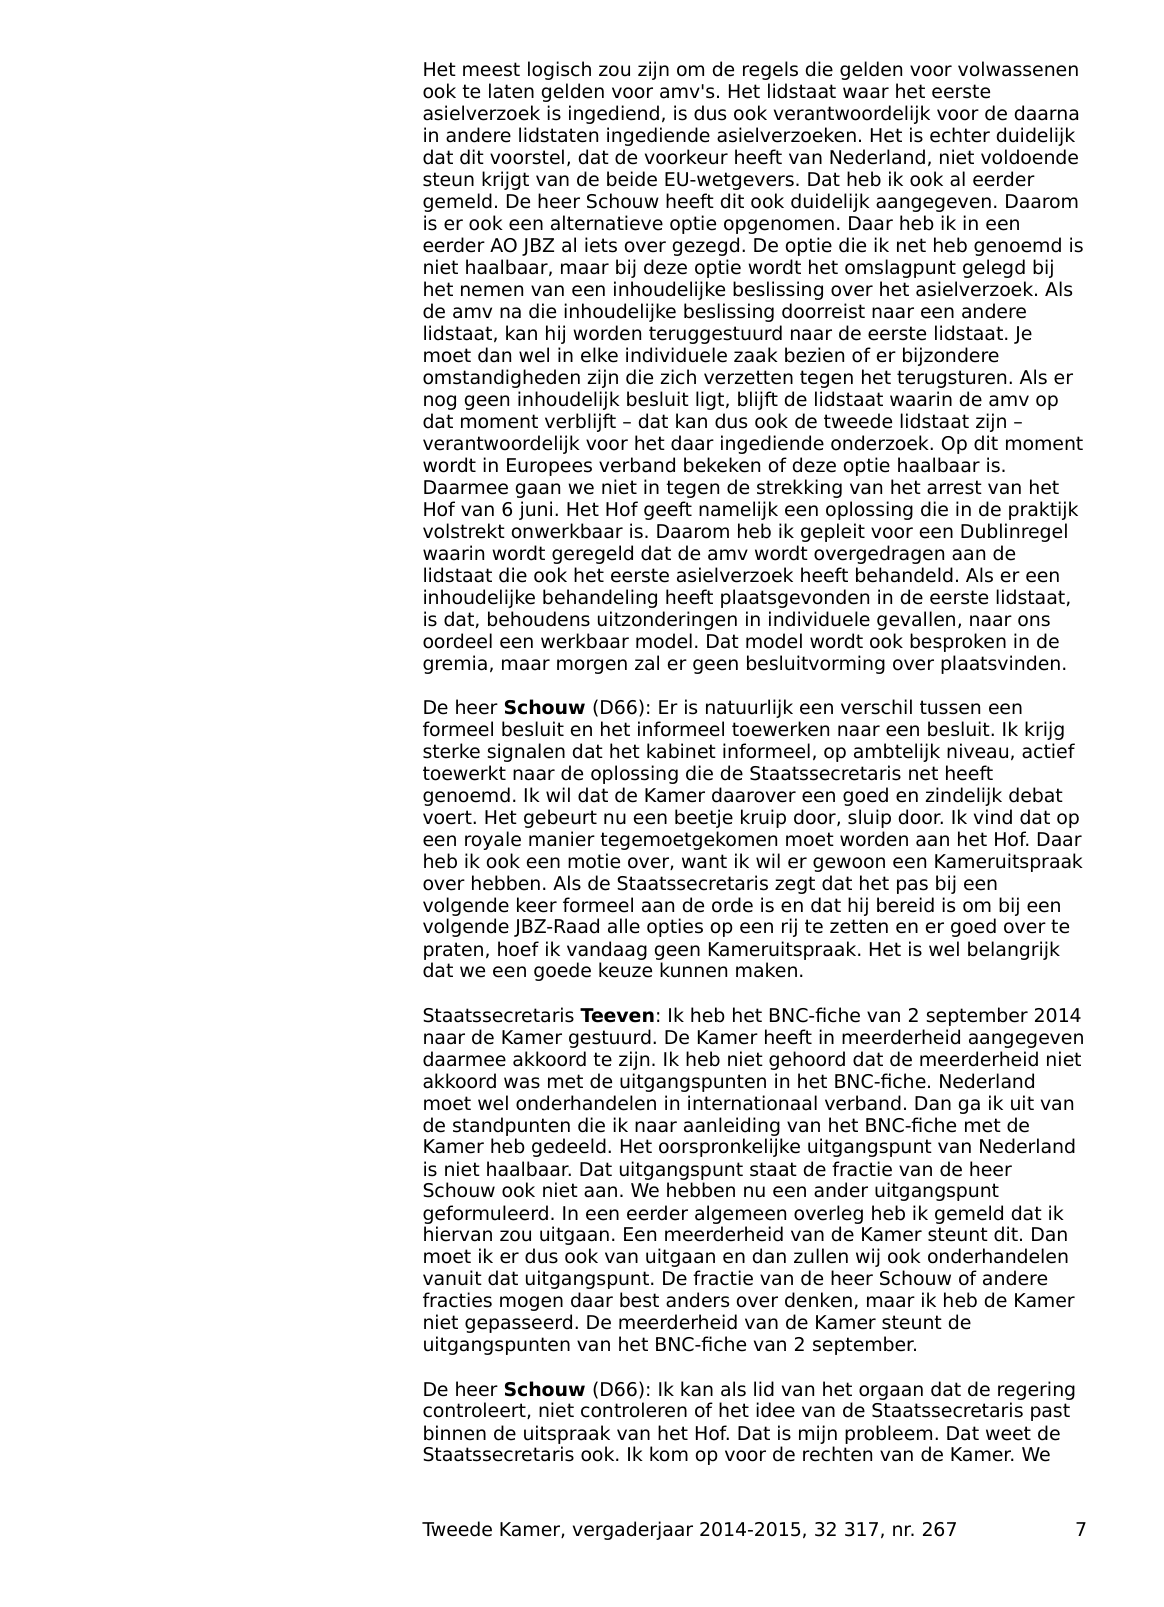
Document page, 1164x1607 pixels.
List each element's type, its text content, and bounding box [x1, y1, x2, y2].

text Staatssecretaris Teeven: Ik heb het BNC-fiche van 2 september 2014 naar de Kamer gestuurd. De Kamer heeft in meerderheid aangegeven daarmee akkoord te zijn. Ik heb niet gehoord dat de meerderheid niet akkoord was met de uitgangspunten in het BNC-fiche. Nederland moet wel onderhandelen in internationaal verband. Dan ga ik uit van de standpunten die ik naar aanleiding van het BNC-fiche met de Kamer heb gedeeld. Het oorspronkelijke uitgangspunt van Nederland is niet haalbaar. Dat uitgangspunt staat de fractie van de heer Schouw ook niet aan. We hebben nu een ander uitgangspunt geformuleerd. In een eerder algemeen overleg heb ik gemeld dat ik hiervan zou uitgaan. Een meerderheid van de Kamer steunt dit. Dan moet ik er dus ook van uitgaan en dan zullen wij ook onderhandelen vanuit dat uitgangspunt. De fractie van de heer Schouw of andere fracties mogen daar best anders over denken, maar ik heb de Kamer niet gepasseerd. De meerderheid van de Kamer steunt de uitgangspunten van het BNC-fiche van 2 september. [422, 1004, 1087, 1356]
text De heer Schouw (D66): Ik kan als lid van het orgaan dat de regering controleert, niet controleren of het idee van de Staatssecretaris past binnen de uitspraak van het Hof. Dat is mijn probleem. Dat weet de Staatssecretaris ook. Ik kom op voor de rechten van de Kamer. We [422, 1378, 1087, 1466]
text De heer Schouw (D66): Er is natuurlijk een verschil tussen een formeel besluit en het informeel toewerken naar een besluit. Ik krijg sterke signalen dat het kabinet informeel, op ambtelijk niveau, actief toewerkt naar de oplossing die de Staatssecretaris net heeft genoemd. Ik wil dat de Kamer daarover een goed en zindelijk debat voert. Het gebeurt nu een beetje kruip door, sluip door. Ik vind dat op een royale manier tegemoetgekomen moet worden aan het Hof. Daar heb ik ook een motie over, want ik wil er gewoon een Kameruitspraak over hebben. Als de Staatssecretaris zegt dat het pas bij een volgende keer formeel aan de orde is en dat hij bereid is om bij een volgende JBZ-Raad alle opties op een rij te zetten en er goed over te praten, hoef ik vandaag geen Kameruitspraak. Het is wel belangrijk dat we een goede keuze kunnen maken. [422, 697, 1087, 982]
text Het meest logisch zou zijn om de regels die gelden voor volwassenen ook te laten gelden voor amv's. Het lidstaat waar het eerste asielverzoek is ingediend, is dus ook verantwoordelijk voor de daarna in andere lidstaten ingediende asielverzoeken. Het is echter duidelijk dat dit voorstel, dat de voorkeur heeft van Nederland, niet voldoende steun krijgt van de beide EU-wetgevers. Dat heb ik ook al eerder gemeld. De heer Schouw heeft dit ook duidelijk aangegeven. Daarom is er ook een alternatieve optie opgenomen. Daar heb ik in een eerder AO JBZ al iets over gezegd. De optie die ik net heb genoemd is niet haalbaar, maar bij deze optie wordt het omslagpunt gelegd bij het nemen van een inhoudelijke beslissing over het asielverzoek. Als de amv na die inhoudelijke beslissing doorreist naar een andere lidstaat, kan hij worden teruggestuurd naar de eerste lidstaat. Je moet dan wel in elke individuele zaak bezien of er bijzondere omstandigheden zijn die zich verzetten tegen het terugsturen. Als er nog geen inhoudelijk besluit ligt, blijft de lidstaat waarin de amv op dat moment verblijft – dat kan dus ook de tweede lidstaat zijn – verantwoordelijk voor het daar ingediende onderzoek. Op dit moment wordt in Europees verband bekeken of deze optie haalbaar is. Daarmee gaan we niet in tegen de strekking van het arrest van het Hof van 6 juni. Het Hof geeft namelijk een oplossing die in de praktijk volstrekt onwerkbaar is. Daarom heb ik gepleit voor een Dublinregel waarin wordt geregeld dat de amv wordt overgedragen aan de lidstaat die ook het eerste asielverzoek heeft behandeld. Als er een inhoudelijke behandeling heeft plaatsgevonden in de eerste lidstaat, is dat, behoudens uitzonderingen in individuele gevallen, naar ons oordeel een werkbaar model. Dat model wordt ook besproken in de gremia, maar morgen zal er geen besluitvorming over plaatsvinden. [422, 59, 1087, 674]
